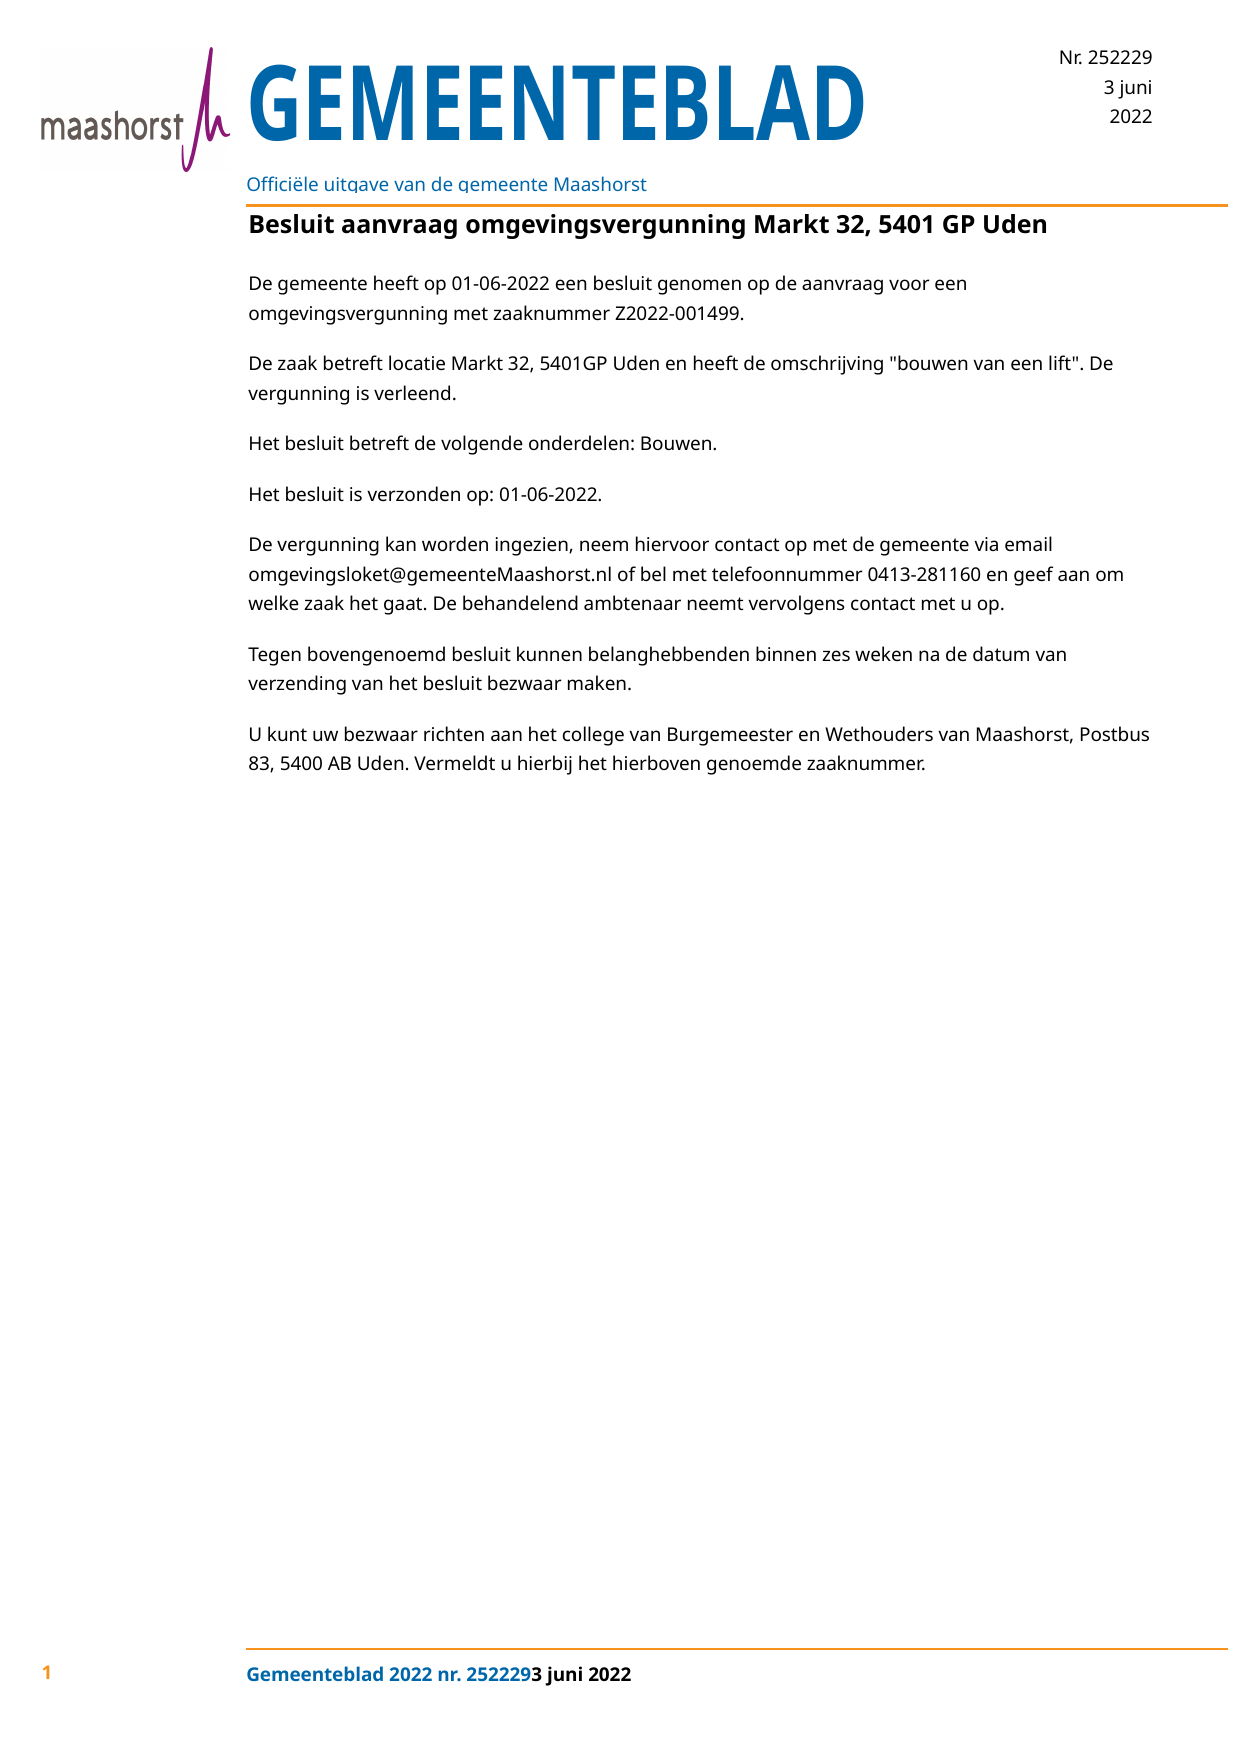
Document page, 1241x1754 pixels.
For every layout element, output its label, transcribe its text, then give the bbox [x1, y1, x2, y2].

text De zaak betreft locatie Markt 32, 5401GP Uden en heeft de omschrijving "bouwen van een lift". De vergunning is verleend. [248, 350, 1152, 406]
text Het besluit betreft de volgende onderdelen: Bouwen. [248, 430, 1152, 456]
text De vergunning kan worden ingezien, neem hiervoor contact op met de gemeente via email omgevingsloket@gemeenteMaashorst.nl of bel met telefoonnummer 0413-281160 en geef aan om welke zaak het gaat. De behandelend ambtenaar neemt vervolgens contact met u op. [248, 531, 1152, 616]
text De gemeente heeft op 01-06-2022 een besluit genomen op de aanvraag voor een omgevingsvergunning met zaaknummer Z2022-001499. [248, 270, 1152, 326]
text U kunt uw bezwaar richten aan het college van Burgemeester en Wethouders van Maashorst, Postbus 83, 5400 AB Uden. Vermeldt u hierbij het hierboven genoemde zaaknummer. [248, 721, 1152, 776]
text Besluit aanvraag omgevingsvergunning Markt 32, 5401 GP Uden [248, 207, 1152, 241]
text Tegen bovengenoemd besluit kunnen belanghebbenden binnen zes weken na de datum van verzending van het besluit bezwaar maken. [248, 641, 1152, 696]
picture [41, 47, 231, 172]
text Het besluit is verzonden op: 01-06-2022. [248, 481, 1152, 506]
